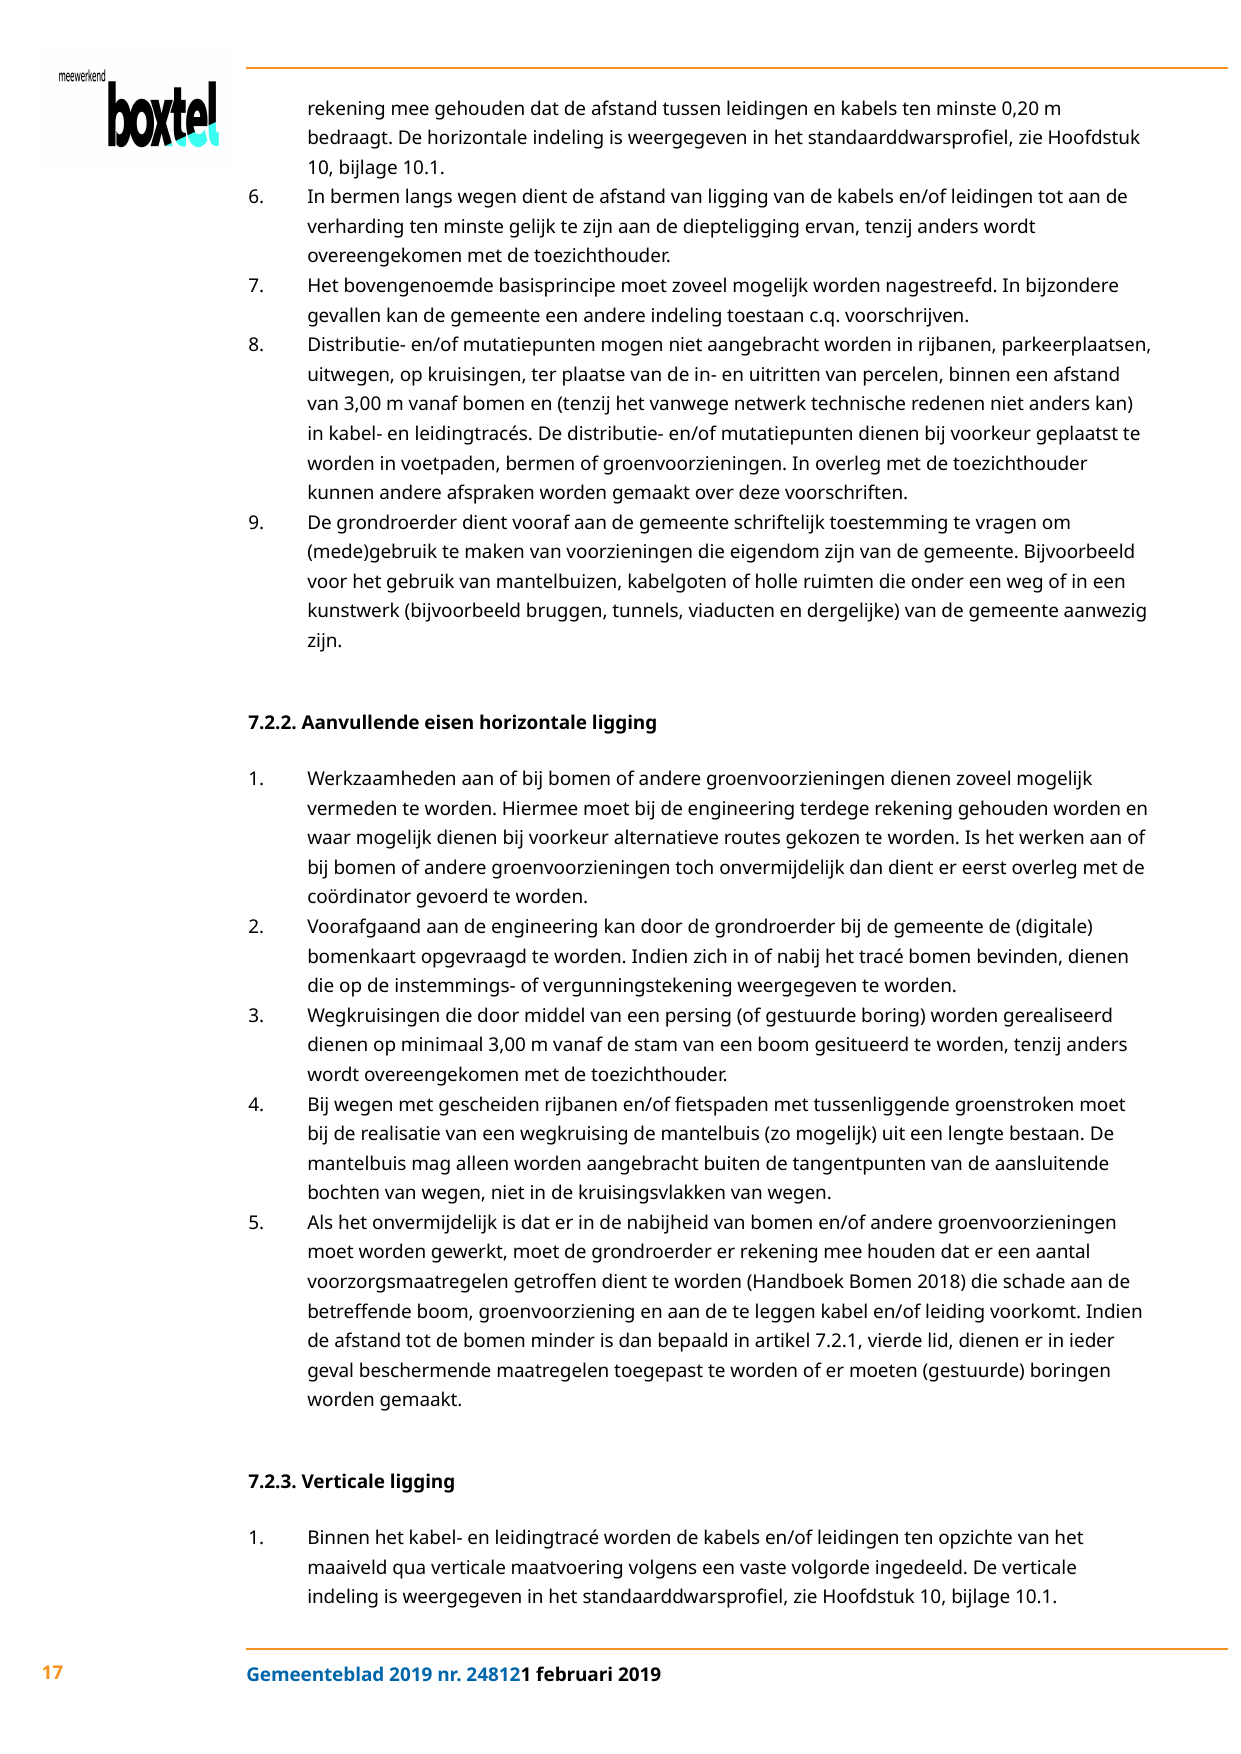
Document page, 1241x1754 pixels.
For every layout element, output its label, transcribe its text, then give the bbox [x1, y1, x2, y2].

text 7.2.3. Verticale ligging [248, 1467, 1152, 1495]
list Bij wegen met gescheiden rijbanen en/of fietspaden met tussenliggende groenstroken moet bij de realisatie van een wegkruising de mantelbuis (zo mogelijk) uit een lengte bestaan. De mantelbuis mag alleen worden aangebracht buiten de tangentpunten van de aansluitende bochten van wegen, niet in de kruisingsvlakken van wegen. [248, 1091, 1152, 1205]
text 7.2.2. Aanvullende eisen horizontale ligging [248, 707, 1152, 736]
list Distributie- en/of mutatiepunten mogen niet aangebracht worden in rijbanen, parkeerplaatsen, uitwegen, op kruisingen, ter plaatse van de in- en uitritten van percelen, binnen een afstand van 3,00 m vanaf bomen en (tenzij het vanwege netwerk technische redenen niet anders kan) in kabel- en leidingtracés. De distributie- en/of mutatiepunten dienen bij voorkeur geplaatst te worden in voetpaden, bermen of groenvoorzieningen. In overleg met de toezichthouder kunnen andere afspraken worden gemaakt over deze voorschriften. [248, 331, 1152, 505]
list De grondroerder dient vooraf aan de gemeente schriftelijk toestemming te vragen om (mede)gebruik te maken van voorzieningen die eigendom zijn van de gemeente. Bijvoorbeeld voor het gebruik van mantelbuizen, kabelgoten of holle ruimten die onder een weg of in een kunstwerk (bijvoorbeeld bruggen, tunnels, viaducten en dergelijke) van de gemeente aanwezig zijn. [248, 509, 1152, 653]
list Voorafgaand aan de engineering kan door de grondroerder bij de gemeente de (digitale) bomenkaart opgevraagd te worden. Indien zich in of nabij het tracé bomen bevinden, dienen die op de instemmings- of vergunningstekening weergegeven te worden. [248, 913, 1152, 998]
list Werkzaamheden aan of bij bomen of andere groenvoorzieningen dienen zoveel mogelijk vermeden te worden. Hiermee moet bij de engineering terdege rekening gehouden worden en waar mogelijk dienen bij voorkeur alternatieve routes gekozen te worden. Is het werken aan of bij bomen of andere groenvoorzieningen toch onvermijdelijk dan dient er eerst overleg met de coördinator gevoerd te worden. [248, 765, 1152, 909]
list Als het onvermijdelijk is dat er in de nabijheid van bomen en/of andere groenvoorzieningen moet worden gewerkt, moet de grondroerder er rekening mee houden dat er een aantal voorzorgsmaatregelen getroffen dient te worden (Handboek Bomen 2018) die schade aan de betreffende boom, groenvoorziening en aan de te leggen kabel en/of leiding voorkomt. Indien de afstand tot de bomen minder is dan bepaald in artikel 7.2.1, vierde lid, dienen er in ieder geval beschermende maatregelen toegepast te worden of er moeten (gestuurde) boringen worden gemaakt. [248, 1209, 1152, 1412]
list Het bovengenoemde basisprincipe moet zoveel mogelijk worden nagestreefd. In bijzondere gevallen kan de gemeente een andere indeling toestaan c.q. voorschrijven. [248, 272, 1152, 328]
list Wegkruisingen die door middel van een persing (of gestuurde boring) worden gerealiseerd dienen op minimaal 3,00 m vanaf de stam van een boom gesitueerd te worden, tenzij anders wordt overeengekomen met de toezichthouder. [248, 1002, 1152, 1087]
list Binnen het kabel- en leidingtracé worden de kabels en/of leidingen ten opzichte van het maaiveld qua verticale maatvoering volgens een vaste volgorde ingedeeld. De verticale indeling is weergegeven in het standaarddwarsprofiel, zie Hoofdstuk 10, bijlage 10.1. [248, 1524, 1152, 1609]
picture [41, 47, 231, 172]
list rekening mee gehouden dat de afstand tussen leidingen en kabels ten minste 0,20 m bedraagt. De horizontale indeling is weergegeven in het standaarddwarsprofiel, zie Hoofdstuk 10, bijlage 10.1. [248, 95, 1152, 180]
list In bermen langs wegen dient de afstand van ligging van de kabels en/of leidingen tot aan de verharding ten minste gelijk te zijn aan de diepteligging ervan, tenzij anders wordt overeengekomen met de toezichthouder. [248, 183, 1152, 268]
